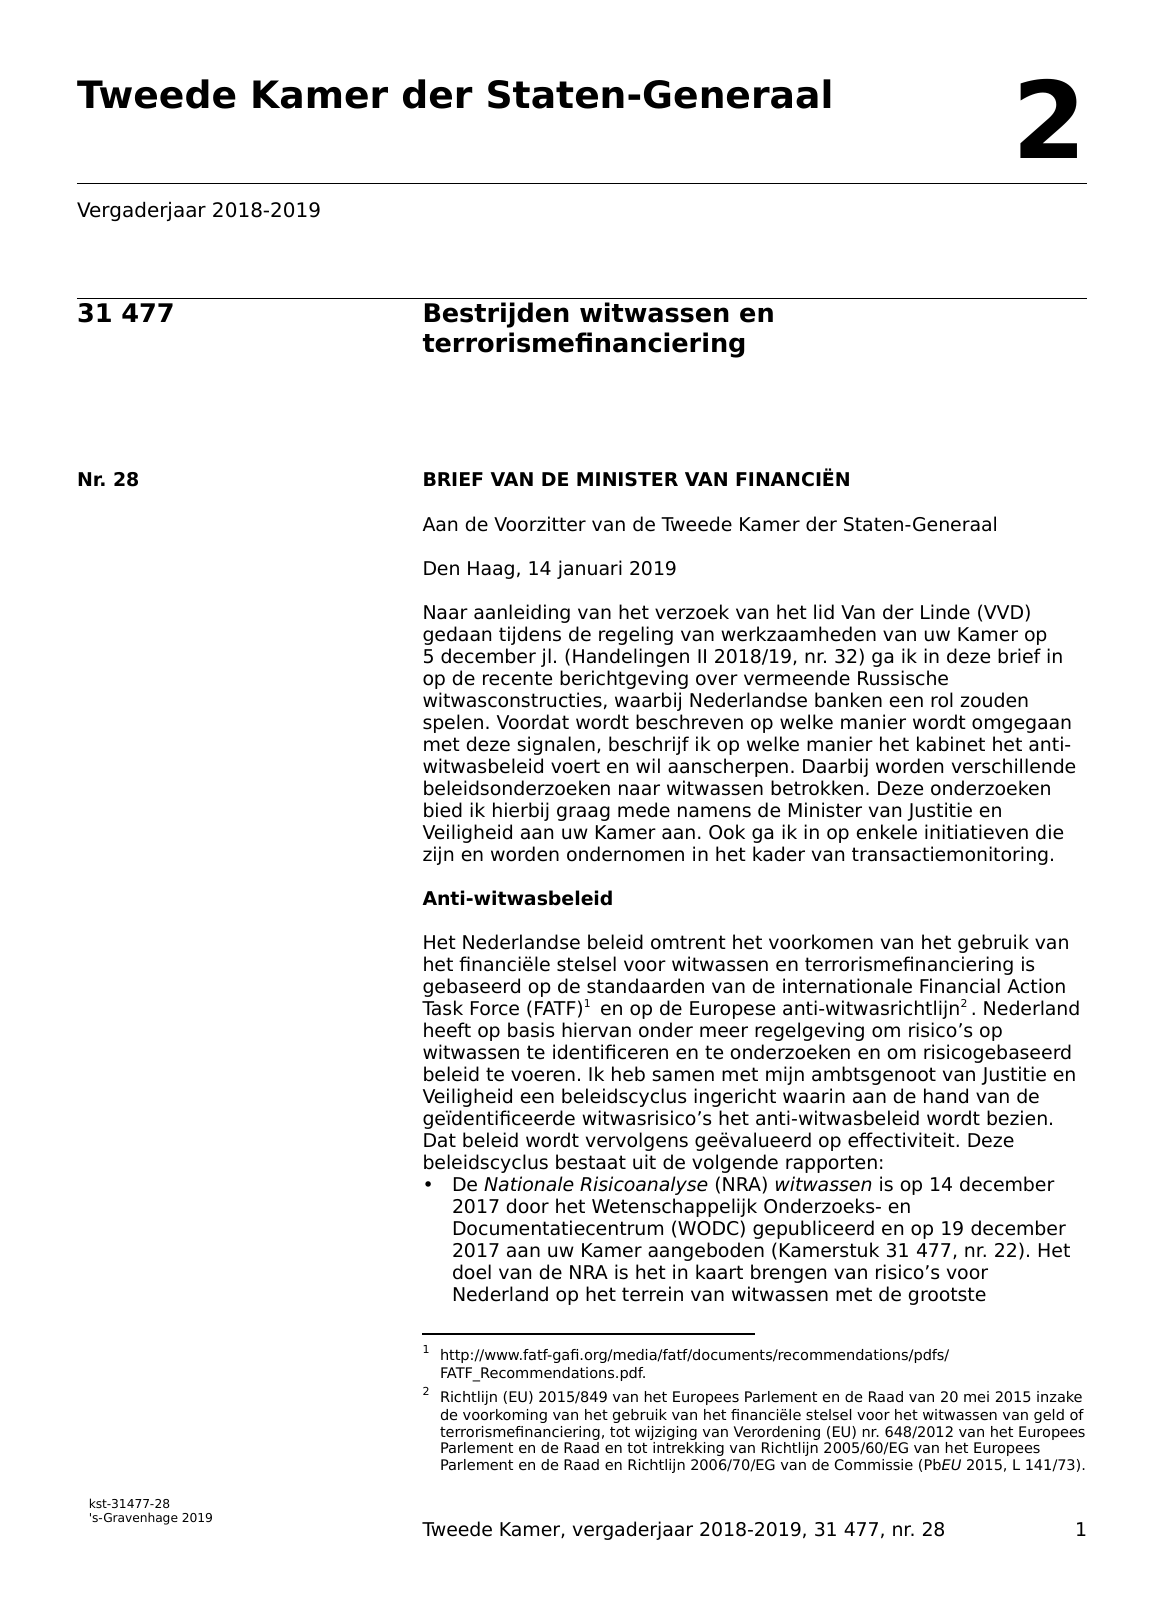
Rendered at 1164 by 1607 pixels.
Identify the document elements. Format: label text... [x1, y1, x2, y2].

text Richtlijn (EU) 2015/849 van het Europees Parlement en de Raad van 20 mei 2015 inzake de voorkoming van het gebruik van het financiële stelsel voor het witwassen van geld of terrorismefinanciering, tot wijziging van Verordening (EU) nr. 648/2012 van het Europees Parlement en de Raad en tot intrekking van Richtlijn 2005/60/EG van het Europees Parlement en de Raad en Richtlijn 2006/70/EG van de Commissie (PbEU 2015, L 141/73). [422, 1385, 1087, 1474]
text Aan de Voorzitter van de Tweede Kamer der Staten-Generaal [422, 513, 1087, 536]
text http://www.fatf-gafi.org/media/fatf/documents/recommendations/pdfs/FATF_Recommendations.pdf. [422, 1343, 1087, 1382]
text • De Nationale Risicoanalyse (NRA) witwassen is op 14 december 2017 door het Wetenschappelijk Onderzoeks- en Documentatiecentrum (WODC) gepubliceerd en op 19 december 2017 aan uw Kamer aangeboden (Kamerstuk 31 477, nr. 22). Het doel van de NRA is het in kaart brengen van risico’s voor Nederland op het terrein van witwassen met de grootste [422, 1174, 1087, 1306]
subtitle Anti-witwasbeleid [422, 888, 1087, 910]
text kst-31477-28 [88, 1497, 323, 1511]
subtitle 31 477 Bestrijden witwassen en terrorismefinanciering [77, 299, 1087, 358]
table_header Tweede Kamer der Staten-Generaal [77, 59, 886, 183]
text Het Nederlandse beleid omtrent het voorkomen van het gebruik van het financiële stelsel voor witwassen en terrorismefinanciering is gebaseerd op de standaarden van de internationale Financial Action Task Force (FATF) en op de Europese anti-witwasrichtlijn. Nederland heeft op basis hiervan onder meer regelgeving om risico’s op witwassen te identificeren en te onderzoeken en om risicogebaseerd beleid te voeren. Ik heb samen met mijn ambtsgenoot van Justitie en Veiligheid een beleidscyclus ingericht waarin aan de hand van de geïdentificeerde witwasrisico’s het anti-witwasbeleid wordt bezien. Dat beleid wordt vervolgens geëvalueerd op effectiviteit. Deze beleidscyclus bestaat uit de volgende rapporten: [422, 932, 1087, 1174]
table_header 2 [886, 59, 1087, 183]
table_cell Vergaderjaar 2018-2019 [77, 184, 1087, 298]
subtitle Nr. 28 BRIEF VAN DE MINISTER VAN FINANCIËN [77, 469, 1087, 491]
text Den Haag, 14 januari 2019 [422, 558, 1087, 580]
text Naar aanleiding van het verzoek van het lid Van der Linde (VVD) gedaan tijdens de regeling van werkzaamheden van uw Kamer op 5 december jl. (Handelingen II 2018/19, nr. 32) ga ik in deze brief in op de recente berichtgeving over vermeende Russische witwasconstructies, waarbij Nederlandse banken een rol zouden spelen. Voordat wordt beschreven op welke manier wordt omgegaan met deze signalen, beschrijf ik op welke manier het kabinet het anti-witwasbeleid voert en wil aanscherpen. Daarbij worden verschillende beleidsonderzoeken naar witwassen betrokken. Deze onderzoeken bied ik hierbij graag mede namens de Minister van Justitie en Veiligheid aan uw Kamer aan. Ook ga ik in op enkele initiatieven die zijn en worden ondernomen in het kader van transactiemonitoring. [422, 602, 1087, 866]
text 's-Gravenhage 2019 [88, 1511, 323, 1525]
